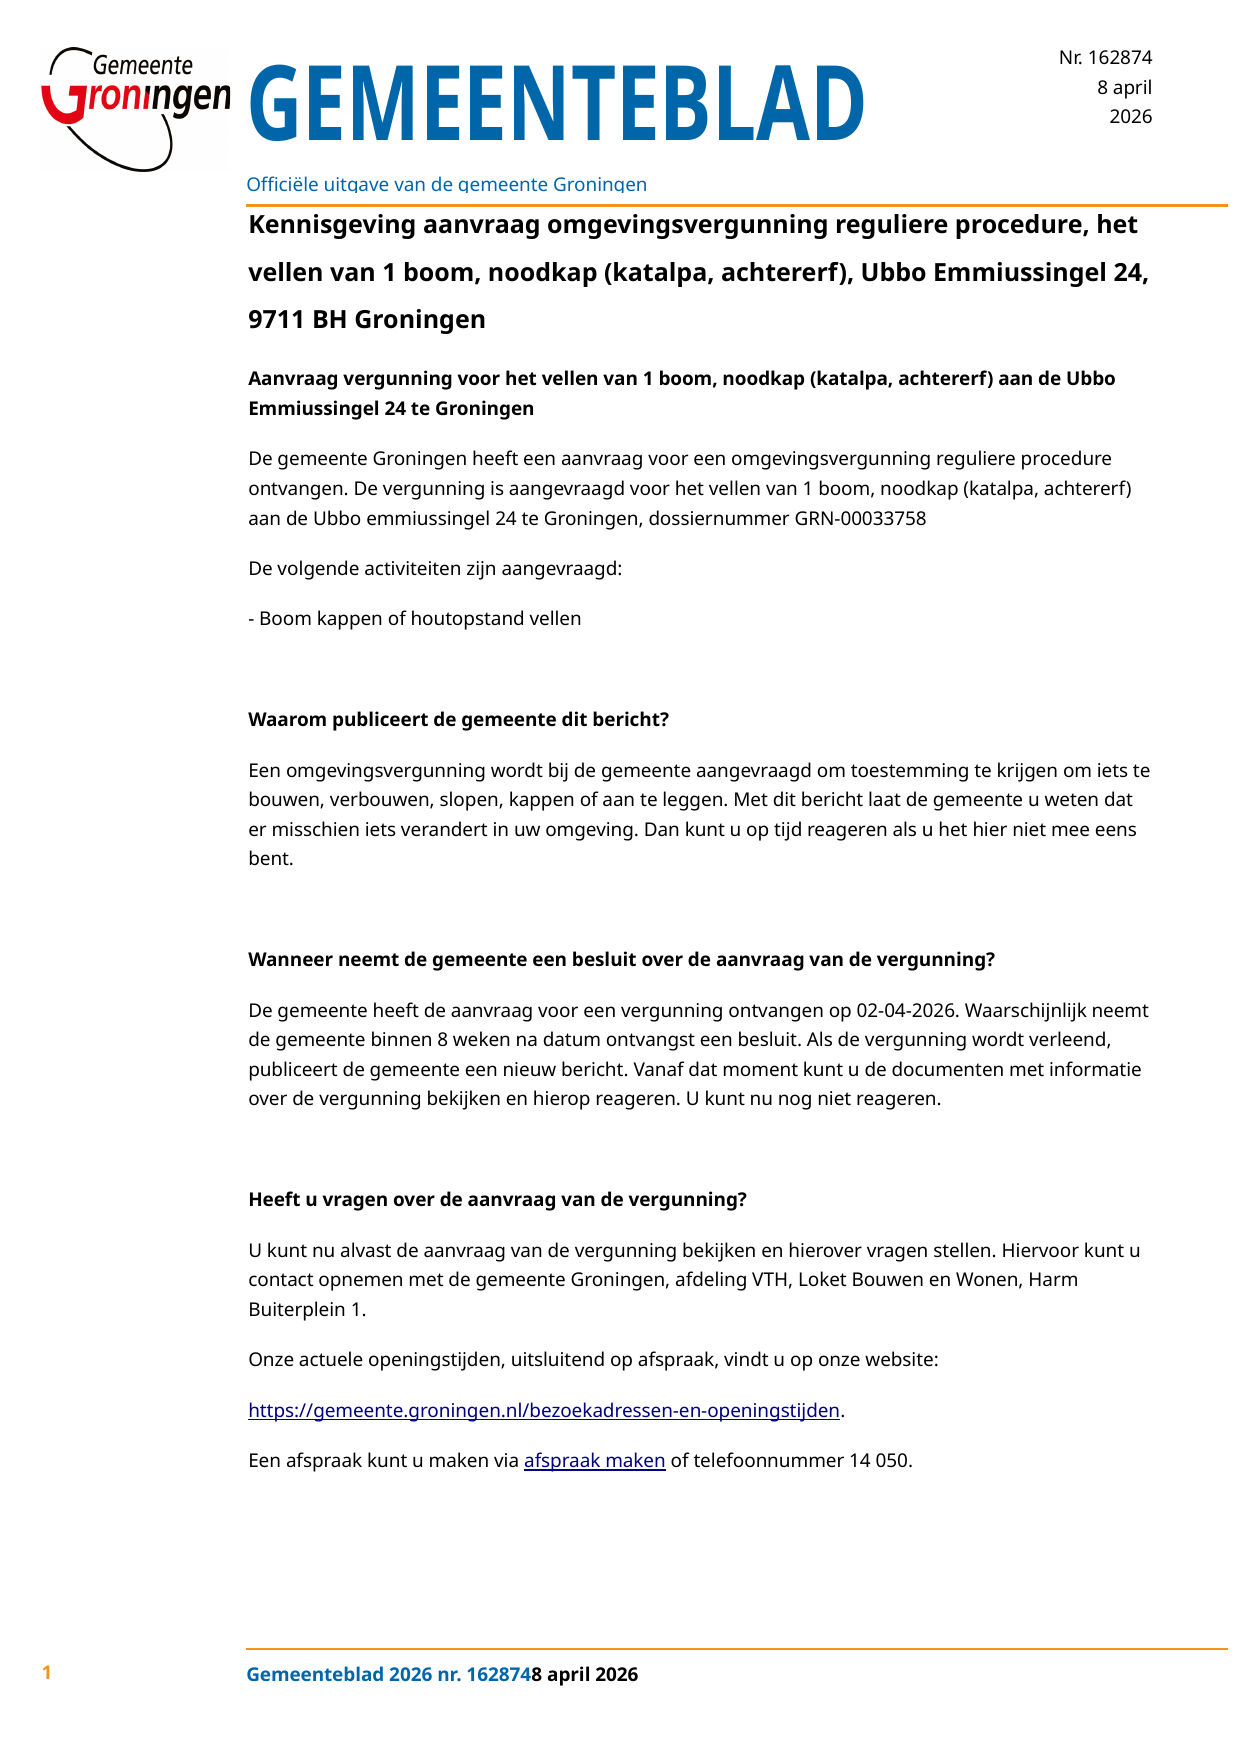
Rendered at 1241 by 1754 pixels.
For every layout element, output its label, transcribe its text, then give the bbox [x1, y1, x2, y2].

picture [41, 47, 231, 172]
text Onze actuele openingstijden, uitsluitend op afspraak, vindt u op onze website: [248, 1346, 1152, 1372]
text https://gemeente.groningen.nl/bezoekadressen-en-openingstijden. [248, 1397, 1152, 1422]
text Wanneer neemt de gemeente een besluit over de aanvraag van de vergunning? [248, 946, 1152, 972]
text Waarom publiceert de gemeente dit bericht? [248, 706, 1152, 732]
text De volgende activiteiten zijn aangevraagd: [248, 555, 1152, 581]
text U kunt nu alvast de aanvraag van de vergunning bekijken en hierover vragen stellen. Hiervoor kunt u contact opnemen met de gemeente Groningen, afdeling VTH, Loket Bouwen en Wonen, Harm Buiterplein 1. [248, 1237, 1152, 1322]
text Een omgevingsvergunning wordt bij de gemeente aangevraagd om toestemming te krijgen om iets te bouwen, verbouwen, slopen, kappen of aan te leggen. Met dit bericht laat de gemeente u weten dat er misschien iets verandert in uw omgeving. Dan kunt u op tijd reageren als u het hier niet mee eens bent. [248, 757, 1152, 871]
text Heeft u vragen over de aanvraag van de vergunning? [248, 1186, 1152, 1212]
text Aanvraag vergunning voor het vellen van 1 boom, noodkap (katalpa, achtererf) aan de Ubbo Emmiussingel 24 te Groningen [248, 366, 1152, 421]
text - Boom kappen of houtopstand vellen [248, 606, 1152, 631]
text Kennisgeving aanvraag omgevingsvergunning reguliere procedure, het vellen van 1 boom, noodkap (katalpa, achtererf), Ubbo Emmiussingel 24, 9711 BH Groningen [248, 207, 1152, 336]
text Een afspraak kunt u maken via afspraak maken of telefoonnummer 14 050. [248, 1447, 1152, 1473]
text De gemeente Groningen heeft een aanvraag voor een omgevingsvergunning reguliere procedure ontvangen. De vergunning is aangevraagd voor het vellen van 1 boom, noodkap (katalpa, achtererf) aan de Ubbo emmiussingel 24 te Groningen, dossiernummer GRN-00033758 [248, 446, 1152, 530]
text De gemeente heeft de aanvraag voor een vergunning ontvangen op 02-04-2026. Waarschijnlijk neemt de gemeente binnen 8 weken na datum ontvangst een besluit. Als de vergunning wordt verleend, publiceert de gemeente een nieuw bericht. Vanaf dat moment kunt u de documenten met informatie over de vergunning bekijken en hierop reageren. U kunt nu nog niet reageren. [248, 997, 1152, 1111]
